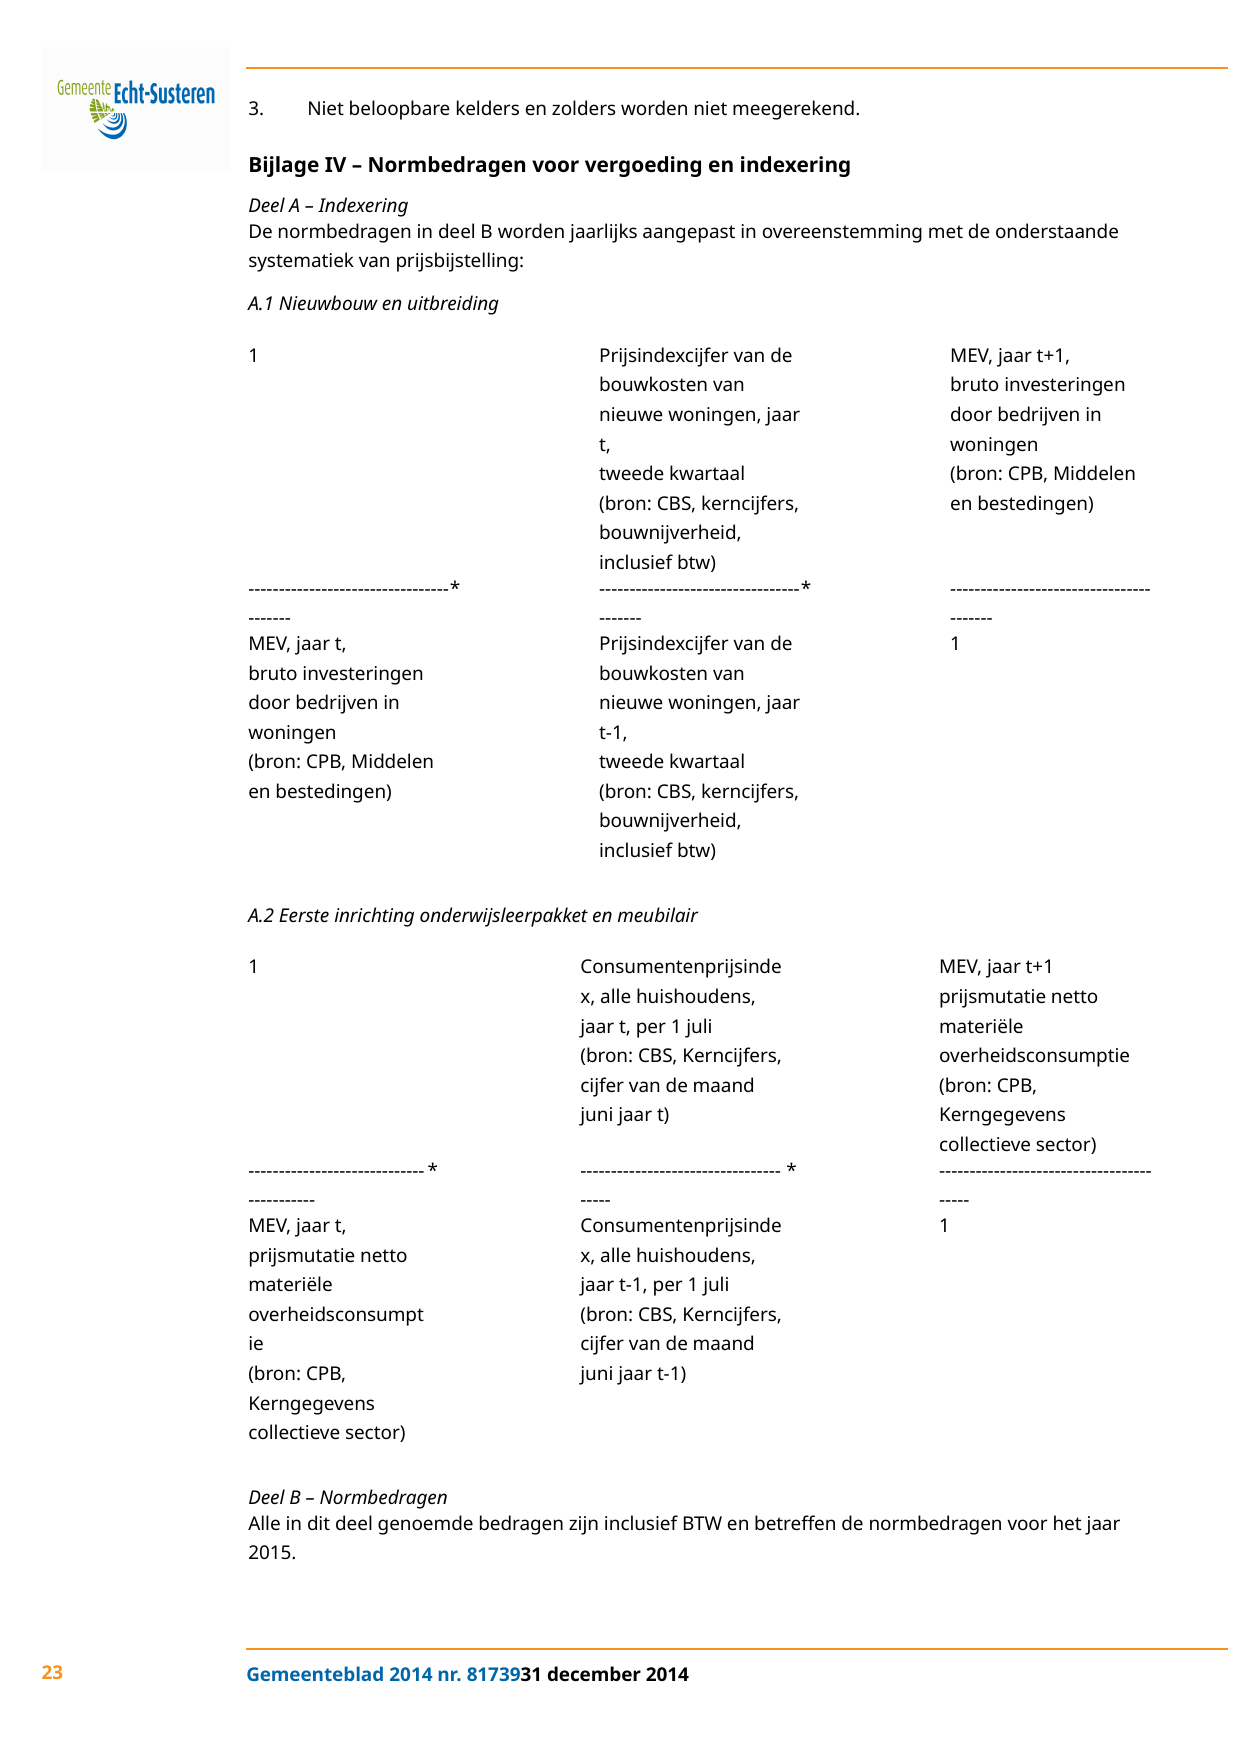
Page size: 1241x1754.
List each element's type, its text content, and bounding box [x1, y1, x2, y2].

table_cell * [428, 1157, 580, 1212]
table_header 1 [248, 954, 427, 1157]
table_header [450, 342, 599, 575]
list Niet beloopbare kelders en zolders worden niet meegerekend. [248, 95, 1152, 121]
table_header [786, 954, 939, 1157]
table_cell MEV, jaar t, bruto investeringen door bedrijven in woningen (bron: CPB, Middelen en bestedingen) [248, 630, 449, 863]
table_header MEV, jaar t+1, bruto investeringen door bedrijven in woningen (bron: CPB, Middelen en bestedingen) [950, 342, 1152, 575]
table_header [428, 954, 580, 1157]
text Deel B – Normbedragen [248, 1484, 1152, 1510]
text Bijlage IV – Normbedragen voor vergoeding en indexering [248, 150, 1152, 178]
text Alle in dit deel genoemde bedragen zijn inclusief BTW en betreffen de normbedragen voor het jaar 2015. [248, 1510, 1152, 1565]
text Deel A – Indexering [248, 192, 1152, 218]
table_cell ---------------------------------------- [950, 575, 1152, 630]
table_header MEV, jaar t+1 prijsmutatie netto materiële overheidsconsumptie (bron: CPB, Kerngegevens collectieve sector) [939, 954, 1152, 1157]
table_cell Consumentenprijsindex, alle huishoudens, jaar t-1, per 1 juli (bron: CBS, Kerncijfers, cijfer van de maand juni jaar t-1) [580, 1212, 786, 1445]
text De normbedragen in deel B worden jaarlijks aangepast in overeenstemming met de onderstaande systematiek van prijsbijstelling: [248, 218, 1152, 273]
table_cell [428, 1212, 580, 1445]
table_cell * [801, 575, 950, 630]
table_cell ---------------------------------------- [248, 1157, 427, 1212]
table_cell ---------------------------------------- [939, 1157, 1152, 1212]
picture [41, 47, 231, 172]
table_cell Prijsindexcijfer van de bouwkosten van nieuwe woningen, jaar t-1, tweede kwartaal (bron: CBS, kerncijfers, bouwnijverheid, inclusief btw) [599, 630, 801, 863]
table_cell ---------------------------------------- [248, 575, 449, 630]
table_header Consumentenprijsindex, alle huishoudens, jaar t, per 1 juli (bron: CBS, Kerncijfers, cijfer van de maand juni jaar t) [580, 954, 786, 1157]
table_header [801, 342, 950, 575]
table_cell [801, 630, 950, 863]
table_cell [450, 630, 599, 863]
table_header 1 [248, 342, 449, 575]
table_cell MEV, jaar t, prijsmutatie netto materiële overheidsconsumptie (bron: CPB, Kerngegevens collectieve sector) [248, 1212, 427, 1445]
text A.2 Eerste inrichting onderwijsleerpakket en meubilair [248, 902, 1152, 928]
table_cell * [450, 575, 599, 630]
table_cell ---------------------------------------- [599, 575, 801, 630]
table_cell * [786, 1157, 939, 1212]
table_cell -------------------------------------- [580, 1157, 786, 1212]
table_cell 1 [950, 630, 1152, 863]
table_header Prijsindexcijfer van de bouwkosten van nieuwe woningen, jaar t, tweede kwartaal (bron: CBS, kerncijfers, bouwnijverheid, inclusief btw) [599, 342, 801, 575]
table_cell 1 [939, 1212, 1152, 1445]
text A.1 Nieuwbouw en uitbreiding [248, 291, 1152, 316]
table_cell [786, 1212, 939, 1445]
